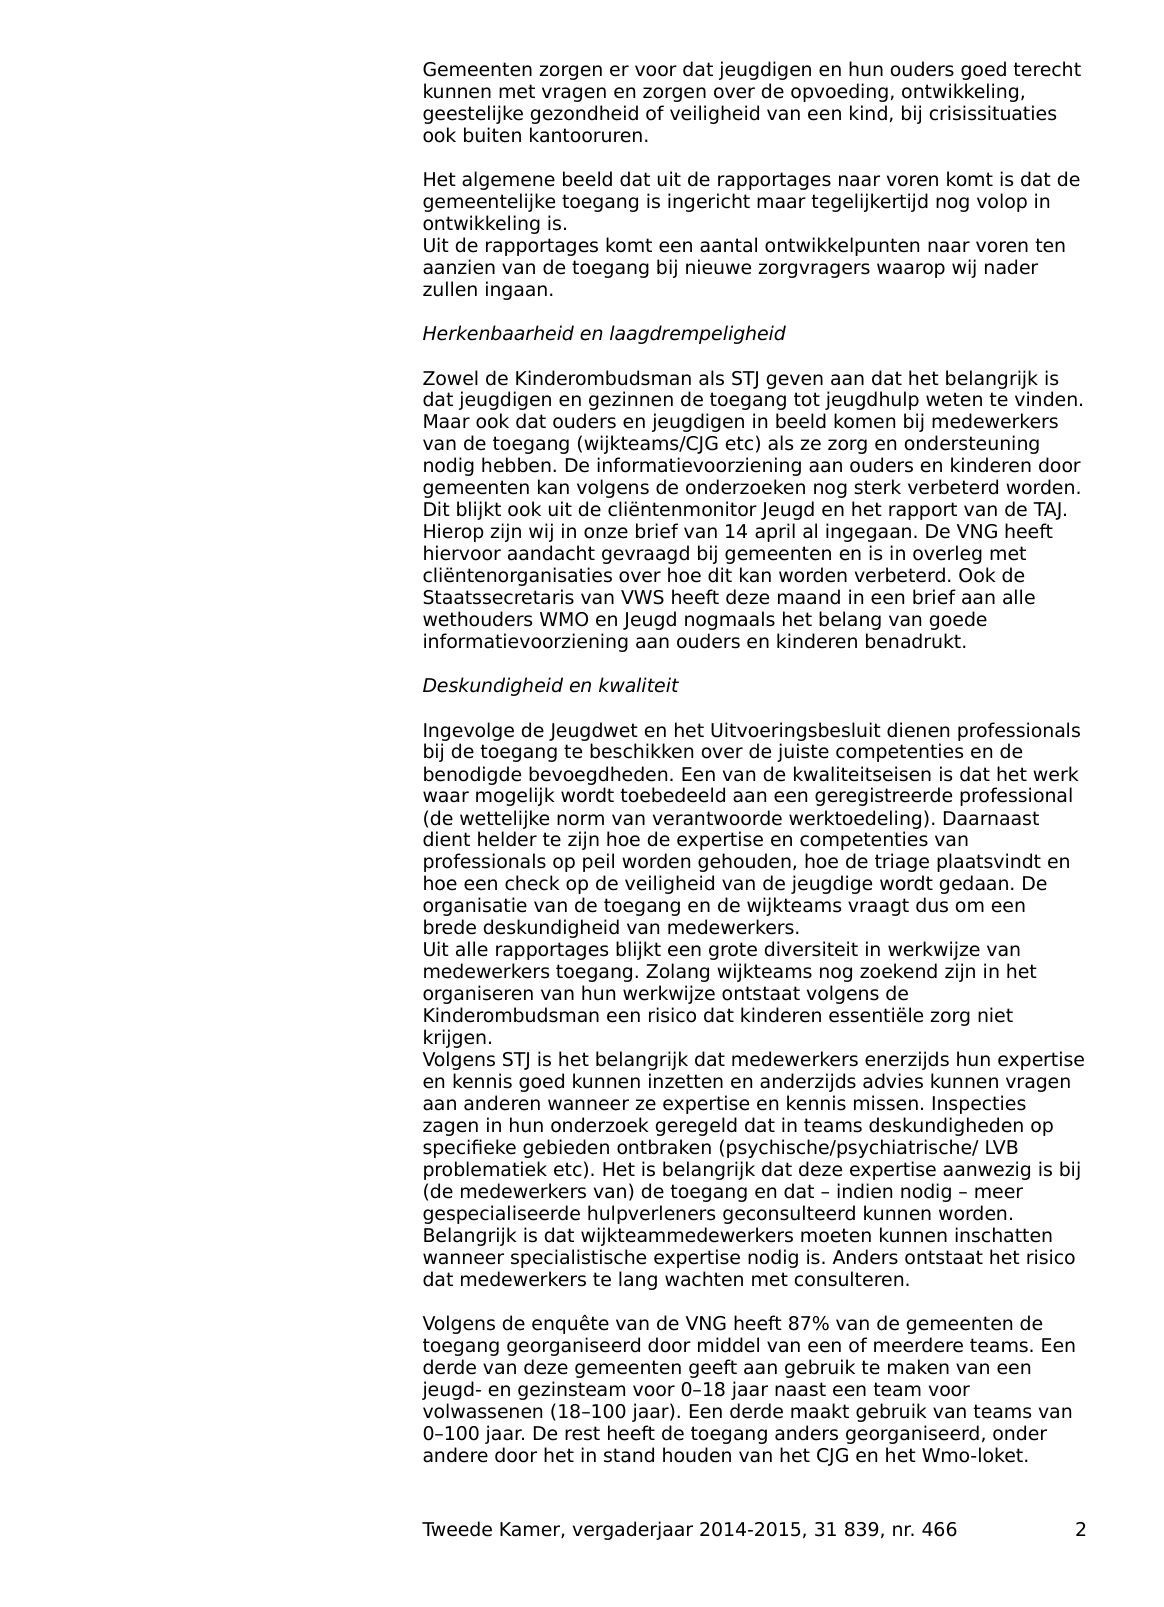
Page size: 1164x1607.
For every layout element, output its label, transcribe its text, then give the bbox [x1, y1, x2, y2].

text Gemeenten zorgen er voor dat jeugdigen en hun ouders goed terecht kunnen met vragen en zorgen over de opvoeding, ontwikkeling, geestelijke gezondheid of veiligheid van een kind, bij crisissituaties ook buiten kantooruren. [422, 59, 1087, 147]
text Uit alle rapportages blijkt een grote diversiteit in werkwijze van medewerkers toegang. Zolang wijkteams nog zoekend zijn in het organiseren van hun werkwijze ontstaat volgens de Kinderombudsman een risico dat kinderen essentiële zorg niet krijgen. [422, 939, 1087, 1049]
text Volgens STJ is het belangrijk dat medewerkers enerzijds hun expertise en kennis goed kunnen inzetten en anderzijds advies kunnen vragen aan anderen wanneer ze expertise en kennis missen. Inspecties zagen in hun onderzoek geregeld dat in teams deskundigheden op specifieke gebieden ontbraken (psychische/psychiatrische/ LVB problematiek etc). Het is belangrijk dat deze expertise aanwezig is bij (de medewerkers van) de toegang en dat – indien nodig – meer gespecialiseerde hulpverleners geconsulteerd kunnen worden. Belangrijk is dat wijkteammedewerkers moeten kunnen inschatten wanneer specialistische expertise nodig is. Anders ontstaat het risico dat medewerkers te lang wachten met consulteren. [422, 1049, 1087, 1291]
subtitle Herkenbaarheid en laagdrempeligheid [422, 323, 1087, 345]
subtitle Deskundigheid en kwaliteit [422, 675, 1087, 697]
text Het algemene beeld dat uit de rapportages naar voren komt is dat de gemeentelijke toegang is ingericht maar tegelijkertijd nog volop in ontwikkeling is. [422, 169, 1087, 235]
text Volgens de enquête van de VNG heeft 87% van de gemeenten de toegang georganiseerd door middel van een of meerdere teams. Een derde van deze gemeenten geeft aan gebruik te maken van een jeugd- en gezinsteam voor 0–18 jaar naast een team voor volwassenen (18–100 jaar). Een derde maakt gebruik van teams van 0–100 jaar. De rest heeft de toegang anders georganiseerd, onder andere door het in stand houden van het CJG en het Wmo-loket. [422, 1313, 1087, 1467]
text Zowel de Kinderombudsman als STJ geven aan dat het belangrijk is dat jeugdigen en gezinnen de toegang tot jeugdhulp weten te vinden. Maar ook dat ouders en jeugdigen in beeld komen bij medewerkers van de toegang (wijkteams/CJG etc) als ze zorg en ondersteuning nodig hebben. De informatievoorziening aan ouders en kinderen door gemeenten kan volgens de onderzoeken nog sterk verbeterd worden. Dit blijkt ook uit de cliëntenmonitor Jeugd en het rapport van de TAJ. Hierop zijn wij in onze brief van 14 april al ingegaan. De VNG heeft hiervoor aandacht gevraagd bij gemeenten en is in overleg met cliëntenorganisaties over hoe dit kan worden verbeterd. Ook de Staatssecretaris van VWS heeft deze maand in een brief aan alle wethouders WMO en Jeugd nogmaals het belang van goede informatievoorziening aan ouders en kinderen benadrukt. [422, 367, 1087, 653]
text Uit de rapportages komt een aantal ontwikkelpunten naar voren ten aanzien van de toegang bij nieuwe zorgvragers waarop wij nader zullen ingaan. [422, 235, 1087, 301]
text Ingevolge de Jeugdwet en het Uitvoeringsbesluit dienen professionals bij de toegang te beschikken over de juiste competenties en de benodigde bevoegdheden. Een van de kwaliteitseisen is dat het werk waar mogelijk wordt toebedeeld aan een geregistreerde professional (de wettelijke norm van verantwoorde werktoedeling). Daarnaast dient helder te zijn hoe de expertise en competenties van professionals op peil worden gehouden, hoe de triage plaatsvindt en hoe een check op de veiligheid van de jeugdige wordt gedaan. De organisatie van de toegang en de wijkteams vraagt dus om een brede deskundigheid van medewerkers. [422, 719, 1087, 939]
